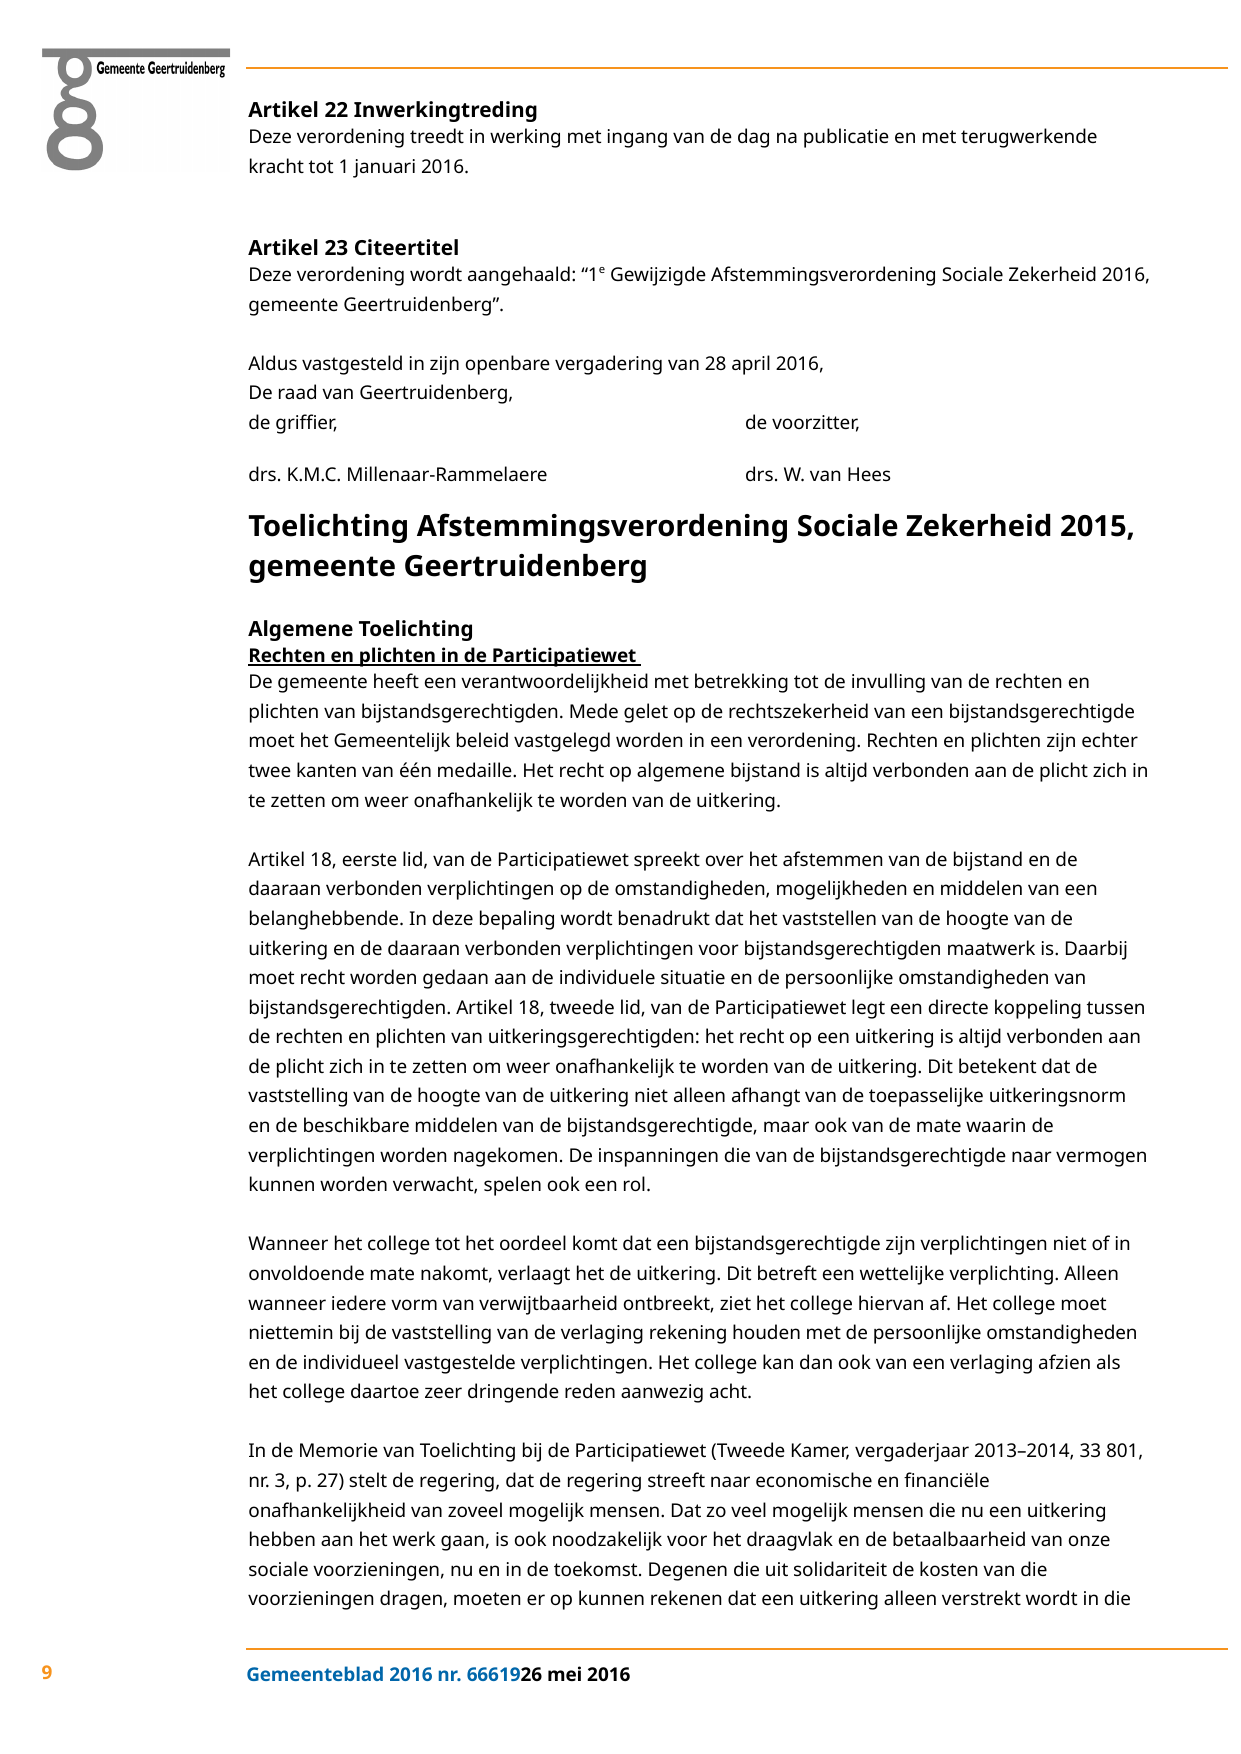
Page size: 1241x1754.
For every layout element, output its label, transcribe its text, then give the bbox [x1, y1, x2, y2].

text Aldus vastgesteld in zijn openbare vergadering van 28 april 2016, [248, 350, 1152, 376]
text Artikel 18, eerste lid, van de Participatiewet spreekt over het afstemmen van de bijstand en de daaraan verbonden verplichtingen op de omstandigheden, mogelijkheden en middelen van een belanghebbende. In deze bepaling wordt benadrukt dat het vaststellen van de hoogte van de uitkering en de daaraan verbonden verplichtingen voor bijstandsgerechtigden maatwerk is. Daarbij moet recht worden gedaan aan de individuele situatie en de persoonlijke omstandigheden van bijstandsgerechtigden. Artikel 18, tweede lid, van de Participatiewet legt een directe koppeling tussen de rechten en plichten van uitkeringsgerechtigden: het recht op een uitkering is altijd verbonden aan de plicht zich in te zetten om weer onafhankelijk te worden van de uitkering. Dit betekent dat de vaststelling van de hoogte van de uitkering niet alleen afhangt van de toepasselijke uitkeringsnorm en de beschikbare middelen van de bijstandsgerechtigde, maar ook van de mate waarin de verplichtingen worden nagekomen. De inspanningen die van de bijstandsgerechtigde naar vermogen kunnen worden verwacht, spelen ook een rol. [248, 846, 1152, 1197]
text Rechten en plichten in de Participatiewet [248, 643, 1152, 668]
text Deze verordening treedt in werking met ingang van de dag na publicatie en met terugwerkende kracht tot 1 januari 2016. [248, 123, 1152, 178]
text De raad van Geertruidenberg, [248, 379, 1152, 405]
text Toelichting Afstemmingsverordening Sociale Zekerheid 2015, gemeente Geertruidenberg [248, 506, 1152, 585]
table_header de griffier, [248, 409, 745, 435]
text Deze verordening wordt aangehaald: “1e Gewijzigde Afstemmingsverordening Sociale Zekerheid 2016, gemeente Geertruidenberg”. [248, 261, 1152, 317]
table_cell [745, 435, 1152, 461]
text Wanneer het college tot het oordeel komt dat een bijstandsgerechtigde zijn verplichtingen niet of in onvoldoende mate nakomt, verlaagt het de uitkering. Dit betreft een wettelijke verplichting. Alleen wanneer iedere vorm van verwijtbaarheid ontbreekt, ziet het college hiervan af. Het college moet niettemin bij de vaststelling van de verlaging rekening houden met de persoonlijke omstandigheden en de individueel vastgestelde verplichtingen. Het college kan dan ook van een verlaging afzien als het college daartoe zeer dringende reden aanwezig acht. [248, 1231, 1152, 1404]
picture [41, 47, 231, 172]
table_cell drs. W. van Hees [745, 461, 1152, 486]
text De gemeente heeft een verantwoordelijkheid met betrekking tot de invulling van de rechten en plichten van bijstandsgerechtigden. Mede gelet op de rechtszekerheid van een bijstandsgerechtigde moet het Gemeentelijk beleid vastgelegd worden in een verordening. Rechten en plichten zijn echter twee kanten van één medaille. Het recht op algemene bijstand is altijd verbonden aan de plicht zich in te zetten om weer onafhankelijk te worden van de uitkering. [248, 668, 1152, 812]
text Artikel 23 Citeertitel [248, 233, 1152, 261]
text Artikel 22 Inwerkingtreding [248, 95, 1152, 123]
table_cell drs. K.M.C. Millenaar-Rammelaere [248, 461, 745, 486]
text Algemene Toelichting [248, 614, 1152, 643]
table_cell [248, 435, 745, 461]
table_header de voorzitter, [745, 409, 1152, 435]
text In de Memorie van Toelichting bij de Participatiewet (Tweede Kamer, vergaderjaar 2013–2014, 33 801, nr. 3, p. 27) stelt de regering, dat de regering streeft naar economische en financiële onafhankelijkheid van zoveel mogelijk mensen. Dat zo veel mogelijk mensen die nu een uitkering hebben aan het werk gaan, is ook noodzakelijk voor het draagvlak en de betaalbaarheid van onze sociale voorzieningen, nu en in de toekomst. Degenen die uit solidariteit de kosten van die voorzieningen dragen, moeten er op kunnen rekenen dat een uitkering alleen verstrekt wordt in die [248, 1438, 1152, 1611]
